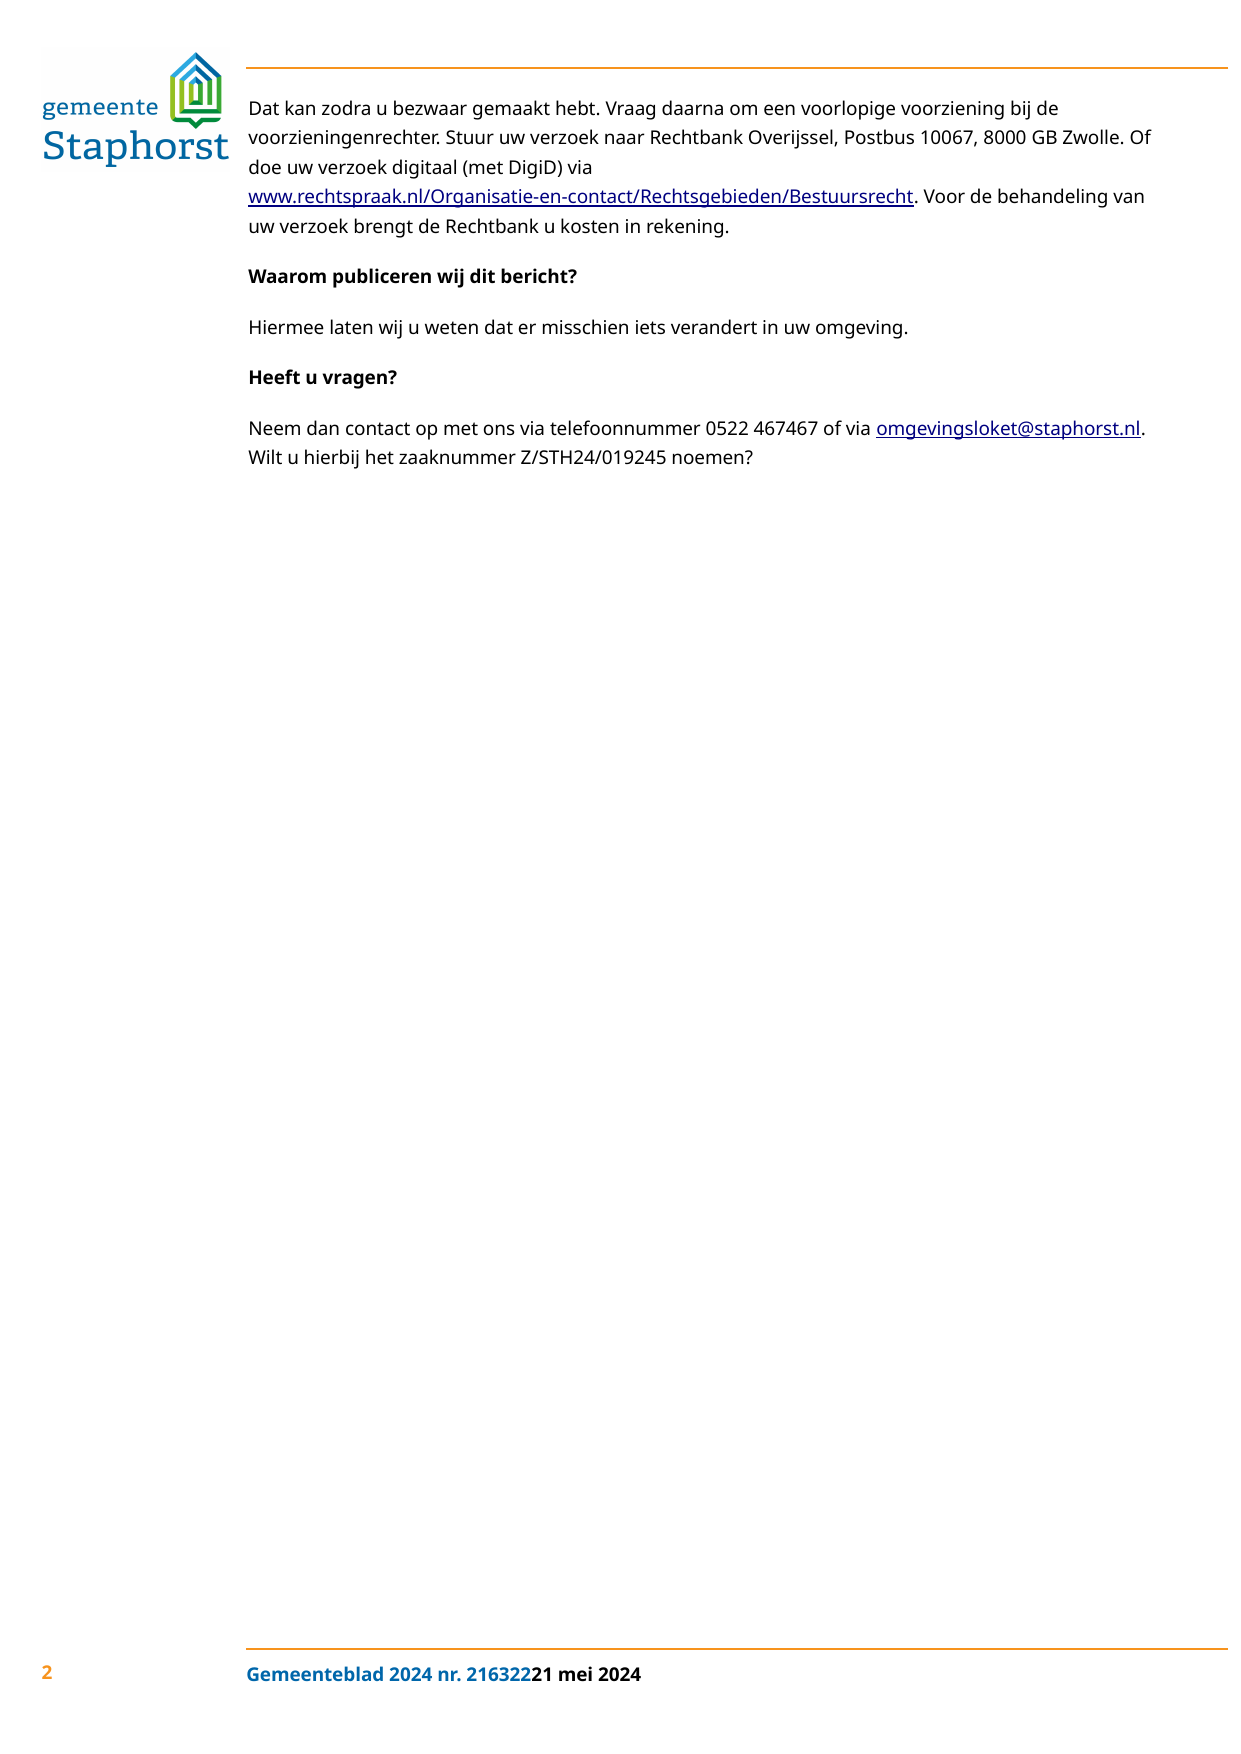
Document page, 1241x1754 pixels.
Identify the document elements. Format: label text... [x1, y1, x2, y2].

text Dat kan zodra u bezwaar gemaakt hebt. Vraag daarna om een voorlopige voorziening bij de voorzieningenrechter. Stuur uw verzoek naar Rechtbank Overijssel, Postbus 10067, 8000 GB Zwolle. Of doe uw verzoek digitaal (met DigiD) via www.rechtspraak.nl/Organisatie-en-contact/Rechtsgebieden/Bestuursrecht. Voor de behandeling van uw verzoek brengt de Rechtbank u kosten in rekening. [248, 95, 1152, 239]
text Heeft u vragen? [248, 364, 1152, 390]
text Neem dan contact op met ons via telefoonnummer 0522 467467 of via omgevingsloket@staphorst.nl. Wilt u hierbij het zaaknummer Z/STH24/019245 noemen? [248, 415, 1152, 470]
picture [41, 47, 231, 172]
text Hiermee laten wij u weten dat er misschien iets verandert in uw omgeving. [248, 314, 1152, 340]
text Waarom publiceren wij dit bericht? [248, 263, 1152, 289]
